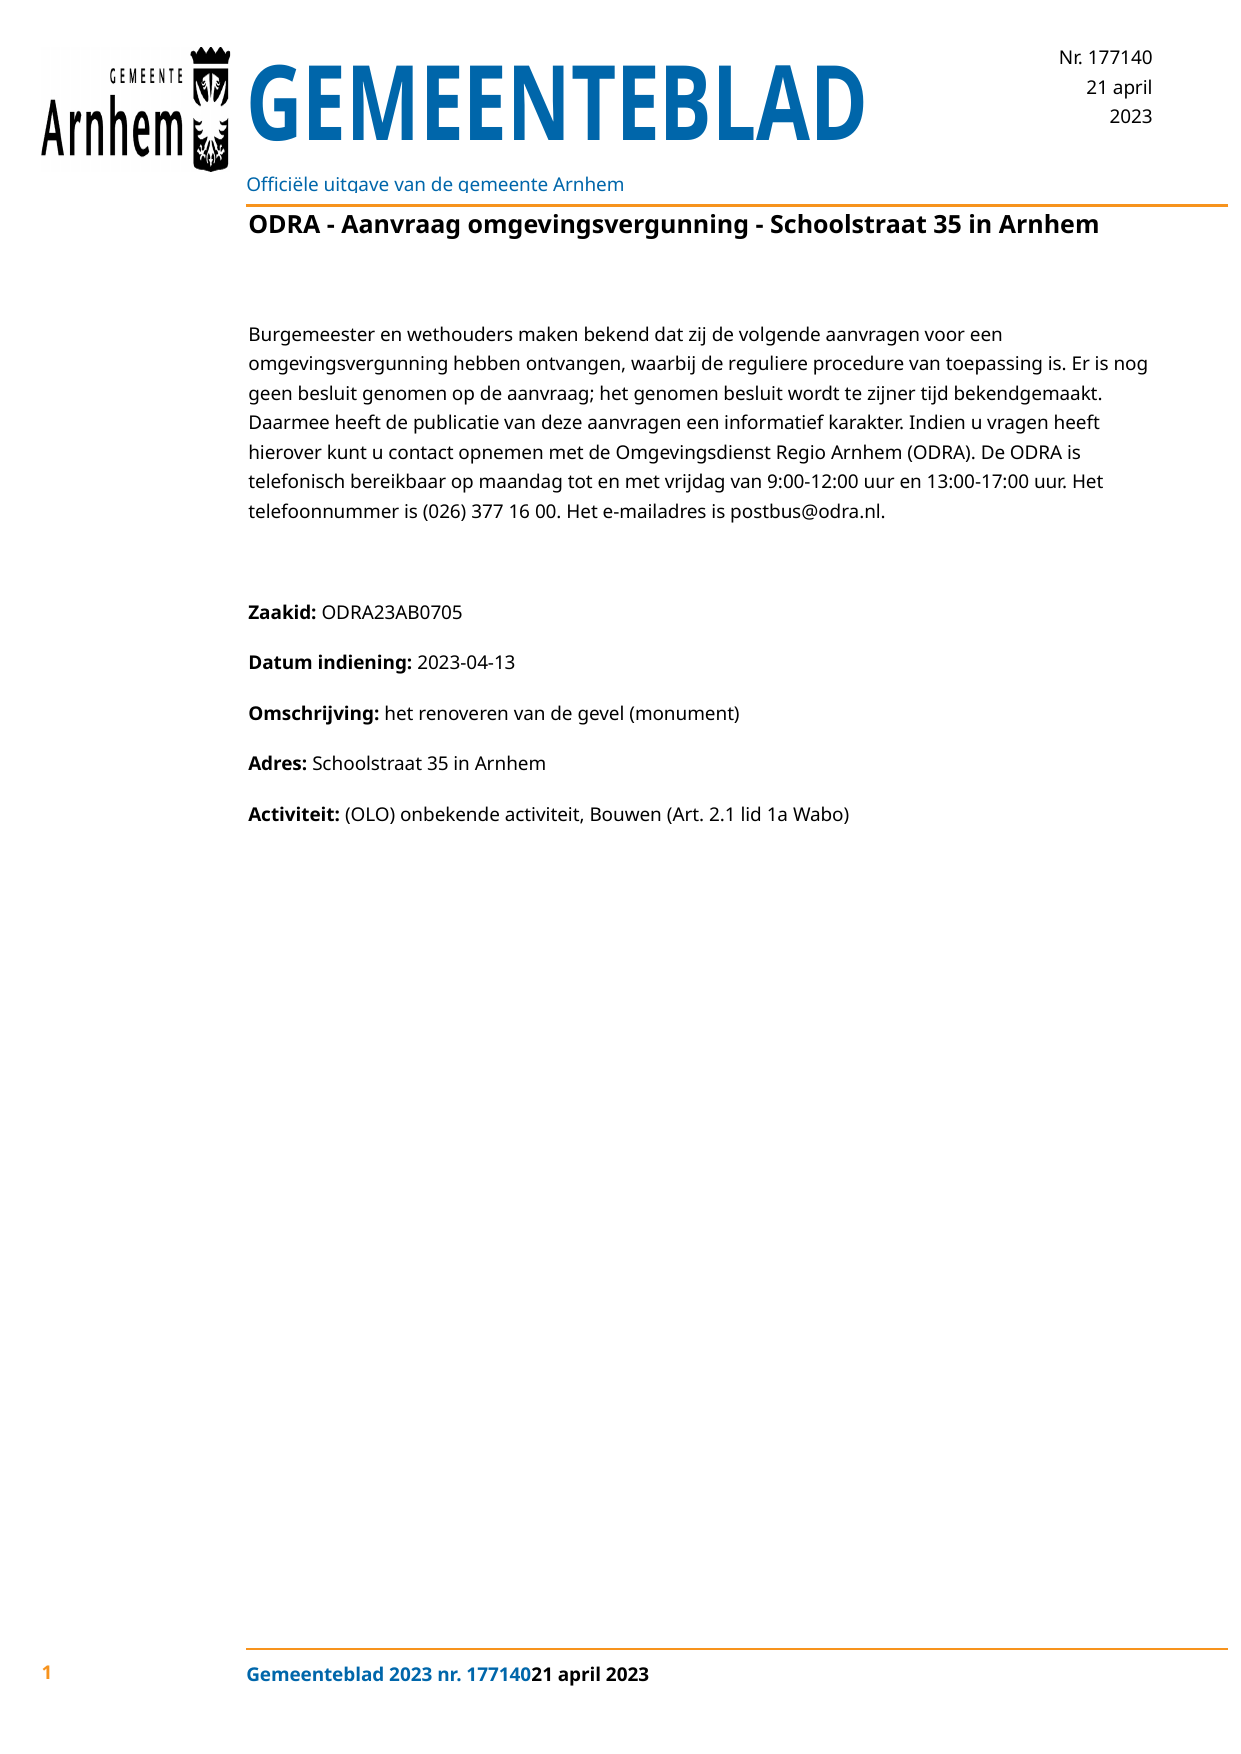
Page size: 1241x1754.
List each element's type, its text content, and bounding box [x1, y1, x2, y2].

text Datum indiening: 2023-04-13 [248, 649, 1152, 675]
text Activiteit: (OLO) onbekende activiteit, Bouwen (Art. 2.1 lid 1a Wabo) [248, 801, 1152, 826]
text Burgemeester en wethouders maken bekend dat zij de volgende aanvragen voor een omgevingsvergunning hebben ontvangen, waarbij de reguliere procedure van toepassing is. Er is nog geen besluit genomen op de aanvraag; het genomen besluit wordt te zijner tijd bekendgemaakt. Daarmee heeft de publicatie van deze aanvragen een informatief karakter. Indien u vragen heeft hierover kunt u contact opnemen met de Omgevingsdienst Regio Arnhem (ODRA). De ODRA is telefonisch bereikbaar op maandag tot en met vrijdag van 9:00-12:00 uur en 13:00-17:00 uur. Het telefoonnummer is (026) 377 16 00. Het e-mailadres is postbus@odra.nl. [248, 321, 1152, 524]
picture [41, 47, 231, 172]
text Zaakid: ODRA23AB0705 [248, 599, 1152, 625]
text ODRA - Aanvraag omgevingsvergunning - Schoolstraat 35 in Arnhem [248, 207, 1152, 241]
text Adres: Schoolstraat 35 in Arnhem [248, 750, 1152, 776]
text Omschrijving: het renoveren van de gevel (monument) [248, 700, 1152, 726]
